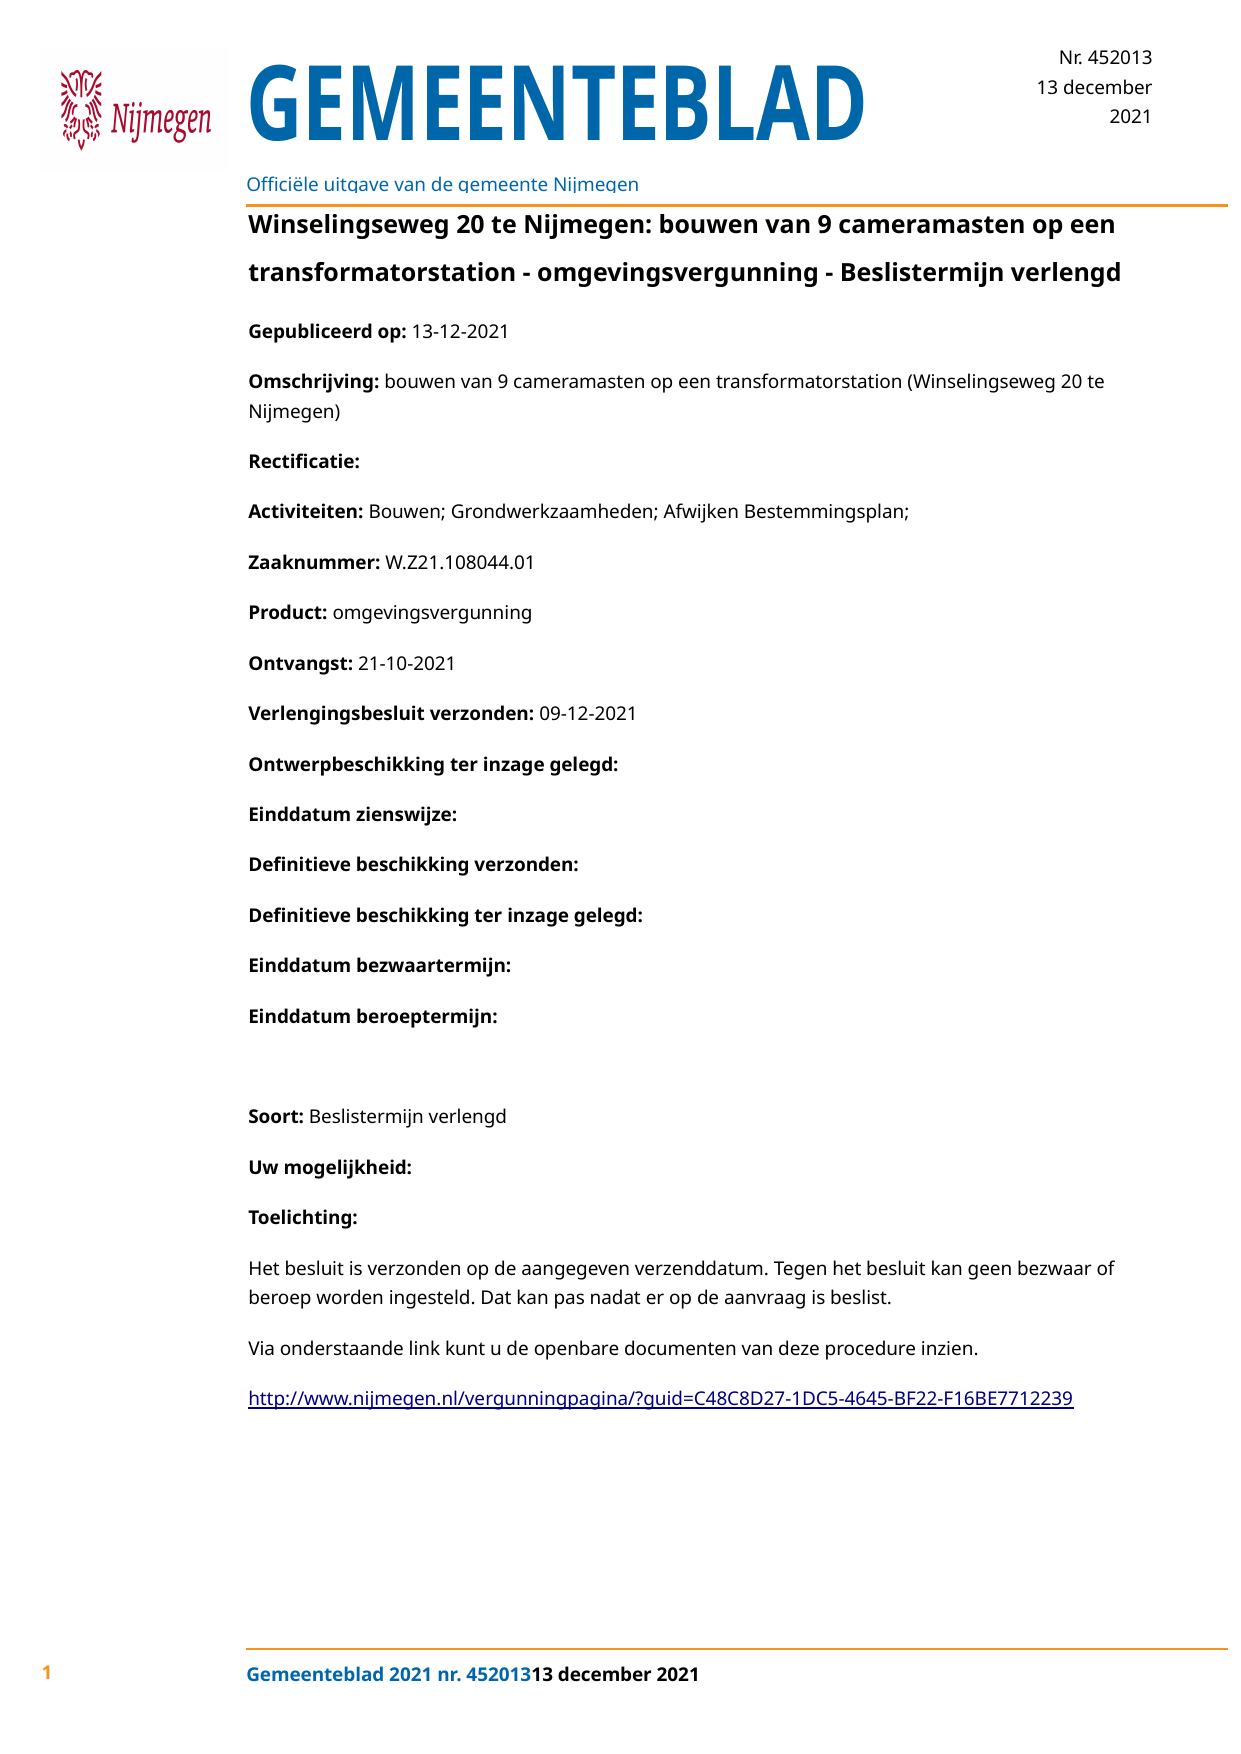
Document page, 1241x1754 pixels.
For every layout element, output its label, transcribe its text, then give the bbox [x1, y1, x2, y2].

text Winselingseweg 20 te Nijmegen: bouwen van 9 cameramasten op een transformatorstation - omgevingsvergunning - Beslistermijn verlengd [248, 207, 1152, 288]
text Einddatum beroeptermijn: [248, 1003, 1152, 1029]
text http://www.nijmegen.nl/vergunningpagina/?guid=C48C8D27-1DC5-4645-BF22-F16BE7712239 [248, 1385, 1152, 1411]
text Gepubliceerd op: 13-12-2021 [248, 318, 1152, 344]
text Omschrijving: bouwen van 9 cameramasten op een transformatorstation (Winselingseweg 20 te Nijmegen) [248, 368, 1152, 424]
text Via onderstaande link kunt u de openbare documenten van deze procedure inzien. [248, 1335, 1152, 1361]
text Definitieve beschikking ter inzage gelegd: [248, 902, 1152, 928]
text Activiteiten: Bouwen; Grondwerkzaamheden; Afwijken Bestemmingsplan; [248, 499, 1152, 524]
text Toelichting: [248, 1204, 1152, 1230]
text Einddatum zienswijze: [248, 801, 1152, 827]
text Einddatum bezwaartermijn: [248, 952, 1152, 978]
text Product: omgevingsvergunning [248, 599, 1152, 625]
picture [41, 47, 231, 172]
text Ontvangst: 21-10-2021 [248, 650, 1152, 676]
text Zaaknummer: W.Z21.108044.01 [248, 549, 1152, 575]
text Verlengingsbesluit verzonden: 09-12-2021 [248, 700, 1152, 726]
text Het besluit is verzonden op de aangegeven verzenddatum. Tegen het besluit kan geen bezwaar of beroep worden ingesteld. Dat kan pas nadat er op de aanvraag is beslist. [248, 1255, 1152, 1310]
text Rectificatie: [248, 448, 1152, 474]
text Uw mogelijkheid: [248, 1154, 1152, 1180]
text Ontwerpbeschikking ter inzage gelegd: [248, 751, 1152, 777]
text Definitieve beschikking verzonden: [248, 852, 1152, 877]
text Soort: Beslistermijn verlengd [248, 1104, 1152, 1129]
